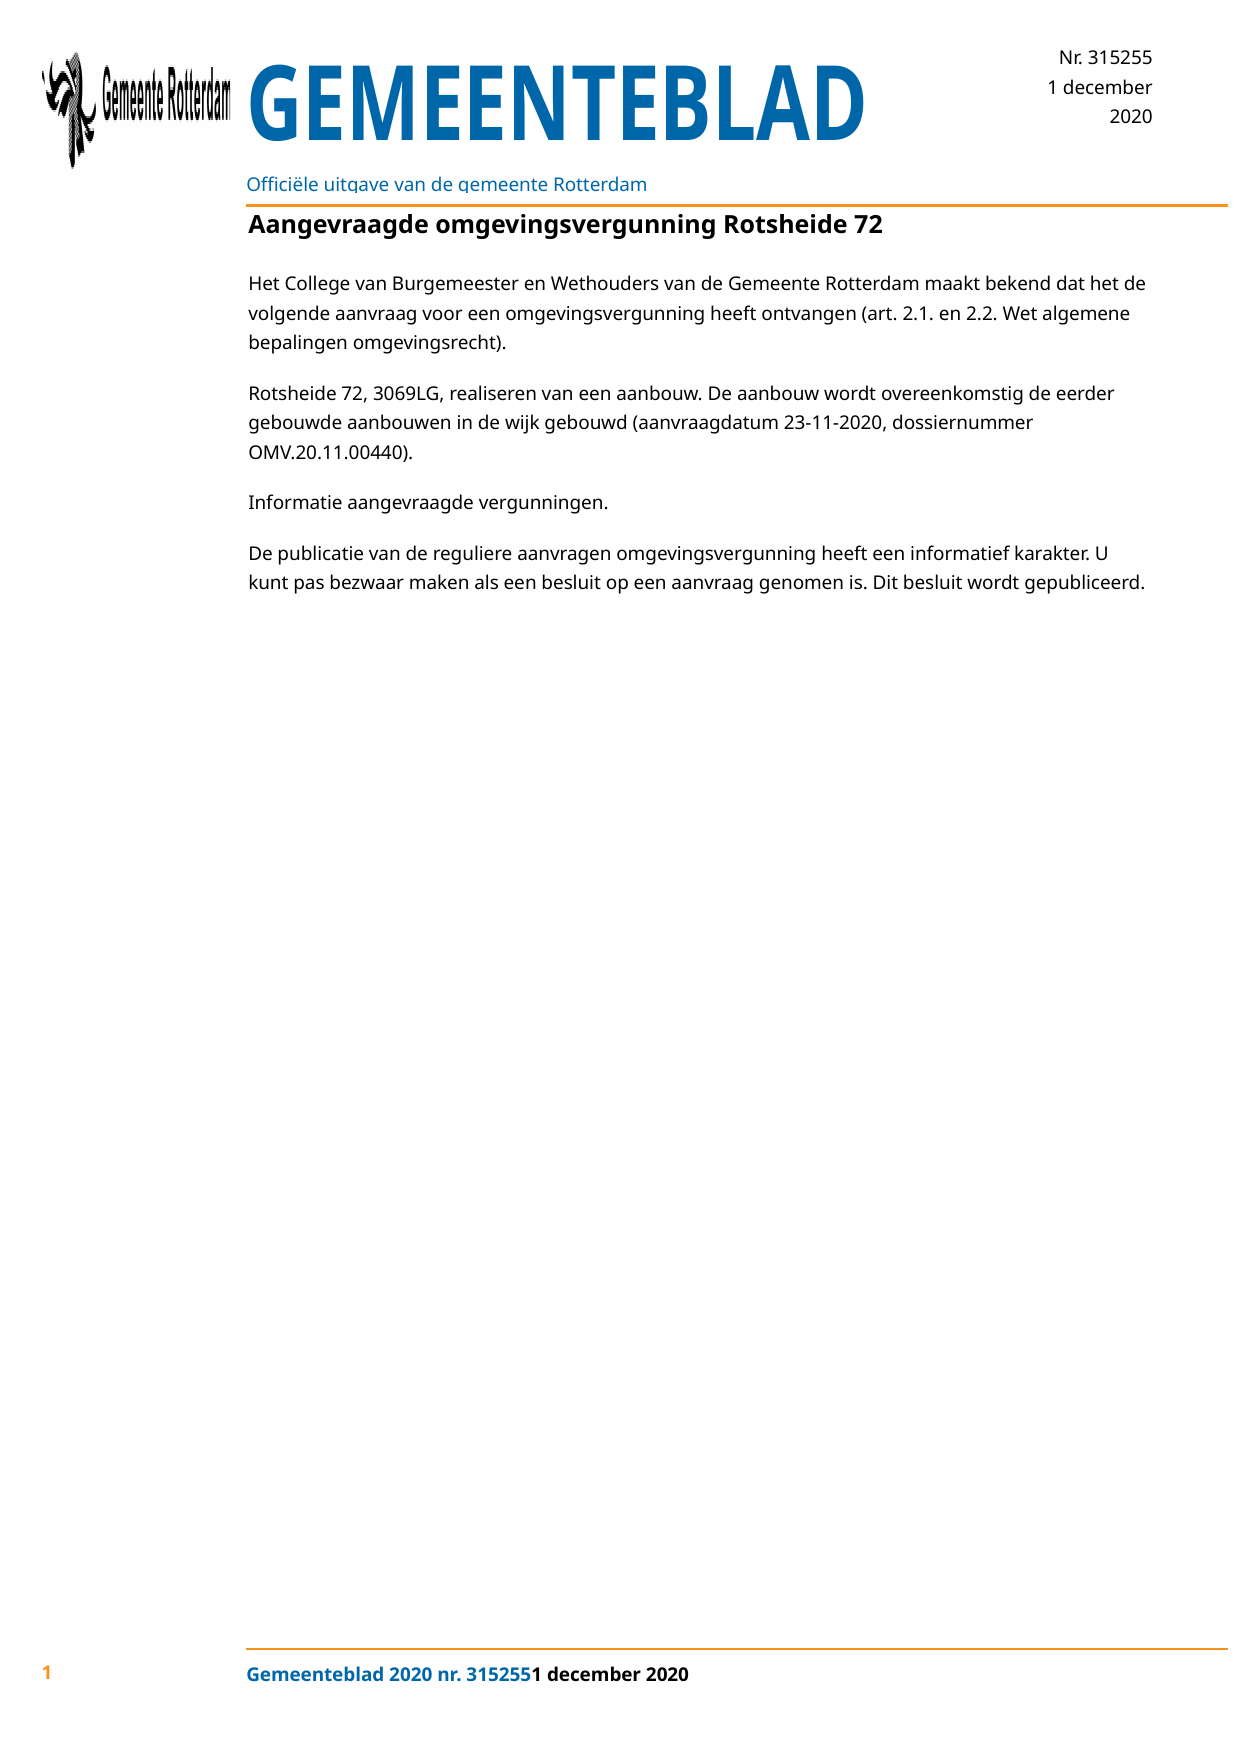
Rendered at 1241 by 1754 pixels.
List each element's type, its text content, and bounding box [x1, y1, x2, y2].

picture [41, 47, 231, 172]
text Het College van Burgemeester en Wethouders van de Gemeente Rotterdam maakt bekend dat het de volgende aanvraag voor een omgevingsvergunning heeft ontvangen (art. 2.1. en 2.2. Wet algemene bepalingen omgevingsrecht). [248, 270, 1152, 355]
text Rotsheide 72, 3069LG, realiseren van een aanbouw. De aanbouw wordt overeenkomstig de eerder gebouwde aanbouwen in de wijk gebouwd (aanvraagdatum 23-11-2020, dossiernummer OMV.20.11.00440). [248, 380, 1152, 465]
text Aangevraagde omgevingsvergunning Rotsheide 72 [248, 207, 1152, 241]
text Informatie aangevraagde vergunningen. [248, 489, 1152, 515]
text De publicatie van de reguliere aanvragen omgevingsvergunning heeft een informatief karakter. U kunt pas bezwaar maken als een besluit op een aanvraag genomen is. Dit besluit wordt gepubliceerd. [248, 540, 1152, 595]
